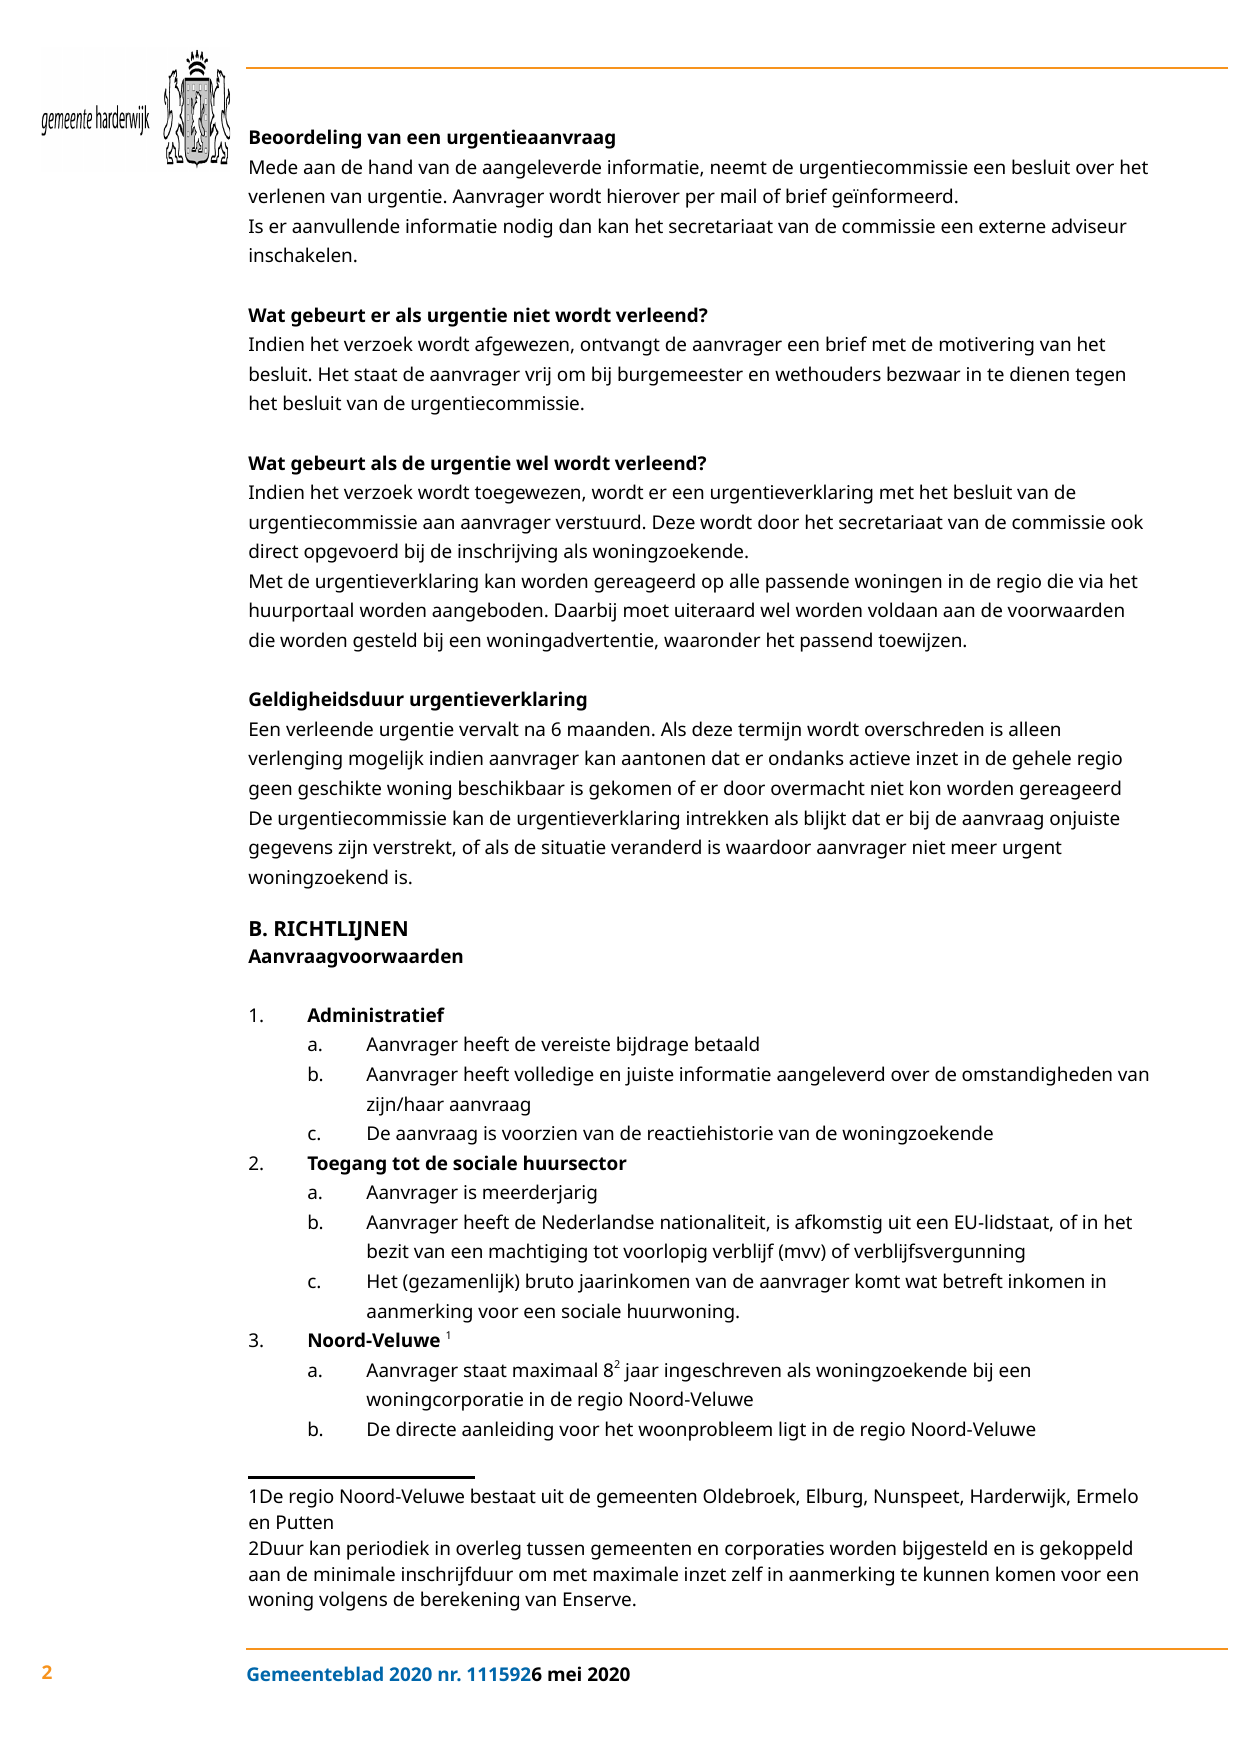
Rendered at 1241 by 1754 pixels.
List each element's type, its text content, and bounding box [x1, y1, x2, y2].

text Aanvraagvoorwaarden [248, 943, 1152, 968]
list Aanvrager staat maximaal 8 jaar ingeschreven als woningzoekende bij een woningcorporatie in de regio Noord-Veluwe [307, 1357, 1152, 1412]
list De aanvraag is voorzien van de reactiehistorie van de woningzoekende [307, 1120, 1152, 1146]
text B. RICHTLIJNEN [248, 914, 1152, 943]
text Indien het verzoek wordt afgewezen, ontvangt de aanvrager een brief met de motivering van het besluit. Het staat de aanvrager vrij om bij burgemeester en wethouders bezwaar in te dienen tegen het besluit van de urgentiecommissie. [248, 331, 1152, 416]
list Aanvrager heeft de Nederlandse nationaliteit, is afkomstig uit een EU-lidstaat, of in het bezit van een machtiging tot voorlopig verblijf (mvv) of verblijfsvergunning [307, 1209, 1152, 1264]
list Noord-Veluwe [248, 1327, 1152, 1353]
text Beoordeling van een urgentieaanvraag [248, 124, 1152, 150]
text Is er aanvullende informatie nodig dan kan het secretariaat van de commissie een externe adviseur inschakelen. [248, 213, 1152, 268]
text Indien het verzoek wordt toegewezen, wordt er een urgentieverklaring met het besluit van de urgentiecommissie aan aanvrager verstuurd. Deze wordt door het secretariaat van de commissie ook direct opgevoerd bij de inschrijving als woningzoekende. [248, 479, 1152, 564]
text De urgentiecommissie kan de urgentieverklaring intrekken als blijkt dat er bij de aanvraag onjuiste gegevens zijn verstrekt, of als de situatie veranderd is waardoor aanvrager niet meer urgent woningzoekend is. [248, 805, 1152, 890]
list Aanvrager is meerderjarig [307, 1179, 1152, 1205]
list Aanvrager heeft de vereiste bijdrage betaald [307, 1032, 1152, 1057]
text Wat gebeurt er als urgentie niet wordt verleend? [248, 302, 1152, 328]
list Aanvrager heeft volledige en juiste informatie aangeleverd over de omstandigheden van zijn/haar aanvraag [307, 1061, 1152, 1116]
list Duur kan periodiek in overleg tussen gemeenten en corporaties worden bijgesteld en is gekoppeld aan de minimale inschrijfduur om met maximale inzet zelf in aanmerking te kunnen komen voor een woning volgens de berekening van Enserve. [248, 1535, 1152, 1612]
list De regio Noord-Veluwe bestaat uit de gemeenten Oldebroek, Elburg, Nunspeet, Harderwijk, Ermelo en Putten [248, 1483, 1152, 1535]
text Met de urgentieverklaring kan worden gereageerd op alle passende woningen in de regio die via het huurportaal worden aangeboden. Daarbij moet uiteraard wel worden voldaan aan de voorwaarden die worden gesteld bij een woningadvertentie, waaronder het passend toewijzen. [248, 568, 1152, 653]
text Wat gebeurt als de urgentie wel wordt verleend? [248, 450, 1152, 476]
picture [41, 47, 231, 172]
list Toegang tot de sociale huursector [248, 1150, 1152, 1176]
list Het (gezamenlijk) bruto jaarinkomen van de aanvrager komt wat betreft inkomen in aanmerking voor een sociale huurwoning. [307, 1268, 1152, 1323]
text Een verleende urgentie vervalt na 6 maanden. Als deze termijn wordt overschreden is alleen verlenging mogelijk indien aanvrager kan aantonen dat er ondanks actieve inzet in de gehele regio geen geschikte woning beschikbaar is gekomen of er door overmacht niet kon worden gereageerd [248, 716, 1152, 801]
text Mede aan de hand van de aangeleverde informatie, neemt de urgentiecommissie een besluit over het verlenen van urgentie. Aanvrager wordt hierover per mail of brief geïnformeerd. [248, 154, 1152, 209]
text Geldigheidsduur urgentieverklaring [248, 686, 1152, 712]
list Administratief [248, 1002, 1152, 1028]
list De directe aanleiding voor het woonprobleem ligt in de regio Noord-Veluwe [307, 1416, 1152, 1442]
